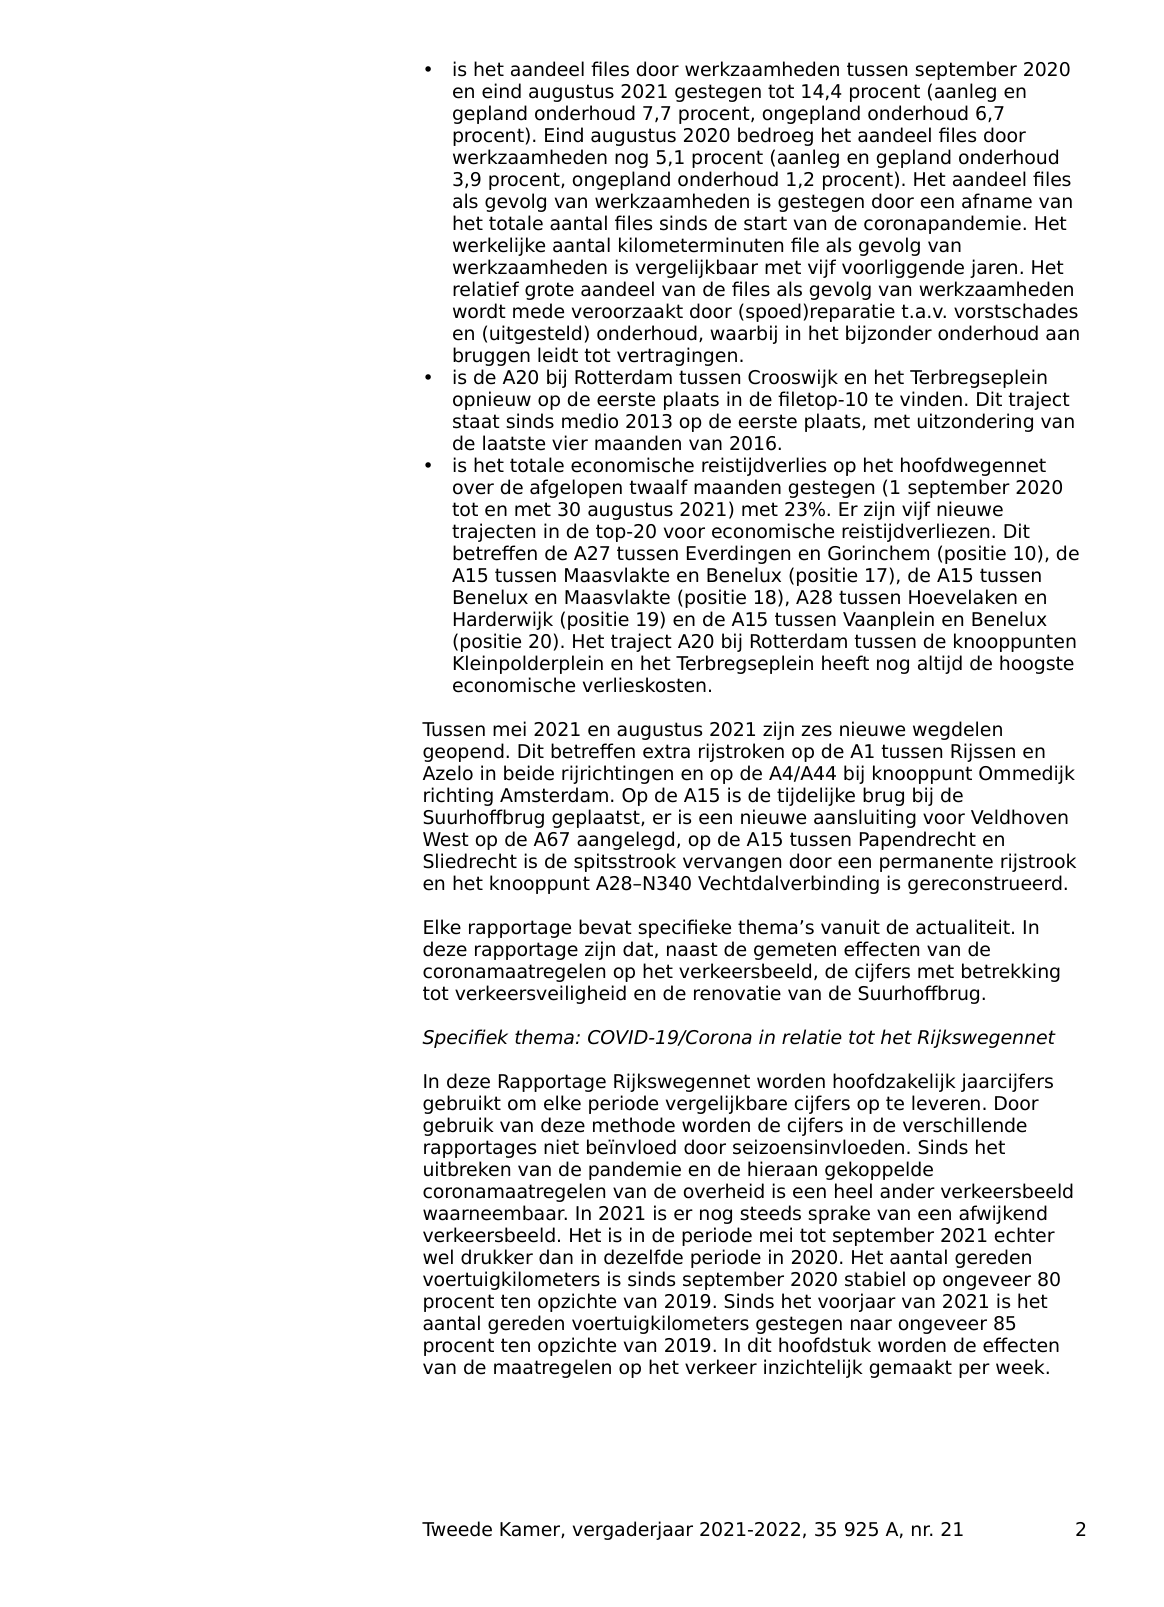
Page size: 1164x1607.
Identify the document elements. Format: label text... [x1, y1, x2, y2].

text • is het aandeel files door werkzaamheden tussen september 2020 en eind augustus 2021 gestegen tot 14,4 procent (aanleg en gepland onderhoud 7,7 procent, ongepland onderhoud 6,7 procent). Eind augustus 2020 bedroeg het aandeel files door werkzaamheden nog 5,1 procent (aanleg en gepland onderhoud 3,9 procent, ongepland onderhoud 1,2 procent). Het aandeel files als gevolg van werkzaamheden is gestegen door een afname van het totale aantal files sinds de start van de coronapandemie. Het werkelijke aantal kilometerminuten file als gevolg van werkzaamheden is vergelijkbaar met vijf voorliggende jaren. Het relatief grote aandeel van de files als gevolg van werkzaamheden wordt mede veroorzaakt door (spoed)reparatie t.a.v. vorstschades en (uitgesteld) onderhoud, waarbij in het bijzonder onderhoud aan bruggen leidt tot vertragingen. [422, 59, 1087, 367]
text • is de A20 bij Rotterdam tussen Crooswijk en het Terbregseplein opnieuw op de eerste plaats in de filetop-10 te vinden. Dit traject staat sinds medio 2013 op de eerste plaats, met uitzondering van de laatste vier maanden van 2016. [422, 367, 1087, 455]
subtitle Specifiek thema: COVID-19/Corona in relatie tot het Rijkswegennet [422, 1027, 1087, 1049]
text Elke rapportage bevat specifieke thema’s vanuit de actualiteit. In deze rapportage zijn dat, naast de gemeten effecten van de coronamaatregelen op het verkeersbeeld, de cijfers met betrekking tot verkeersveiligheid en de renovatie van de Suurhoffbrug. [422, 917, 1087, 1004]
text • is het totale economische reistijdverlies op het hoofdwegennet over de afgelopen twaalf maanden gestegen (1 september 2020 tot en met 30 augustus 2021) met 23%. Er zijn vijf nieuwe trajecten in de top-20 voor economische reistijdverliezen. Dit betreffen de A27 tussen Everdingen en Gorinchem (positie 10), de A15 tussen Maasvlakte en Benelux (positie 17), de A15 tussen Benelux en Maasvlakte (positie 18), A28 tussen Hoevelaken en Harderwijk (positie 19) en de A15 tussen Vaanplein en Benelux (positie 20). Het traject A20 bij Rotterdam tussen de knooppunten Kleinpolderplein en het Terbregseplein heeft nog altijd de hoogste economische verlieskosten. [422, 455, 1087, 696]
text In deze Rapportage Rijkswegennet worden hoofdzakelijk jaarcijfers gebruikt om elke periode vergelijkbare cijfers op te leveren. Door gebruik van deze methode worden de cijfers in de verschillende rapportages niet beïnvloed door seizoensinvloeden. Sinds het uitbreken van de pandemie en de hieraan gekoppelde coronamaatregelen van de overheid is een heel ander verkeersbeeld waarneembaar. In 2021 is er nog steeds sprake van een afwijkend verkeersbeeld. Het is in de periode mei tot september 2021 echter wel drukker dan in dezelfde periode in 2020. Het aantal gereden voertuigkilometers is sinds september 2020 stabiel op ongeveer 80 procent ten opzichte van 2019. Sinds het voorjaar van 2021 is het aantal gereden voertuigkilometers gestegen naar ongeveer 85 procent ten opzichte van 2019. In dit hoofdstuk worden de effecten van de maatregelen op het verkeer inzichtelijk gemaakt per week. [422, 1071, 1087, 1379]
text Tussen mei 2021 en augustus 2021 zijn zes nieuwe wegdelen geopend. Dit betreffen extra rijstroken op de A1 tussen Rijssen en Azelo in beide rijrichtingen en op de A4/A44 bij knooppunt Ommedijk richting Amsterdam. Op de A15 is de tijdelijke brug bij de Suurhoffbrug geplaatst, er is een nieuwe aansluiting voor Veldhoven West op de A67 aangelegd, op de A15 tussen Papendrecht en Sliedrecht is de spitsstrook vervangen door een permanente rijstrook en het knooppunt A28–N340 Vechtdalverbinding is gereconstrueerd. [422, 719, 1087, 894]
